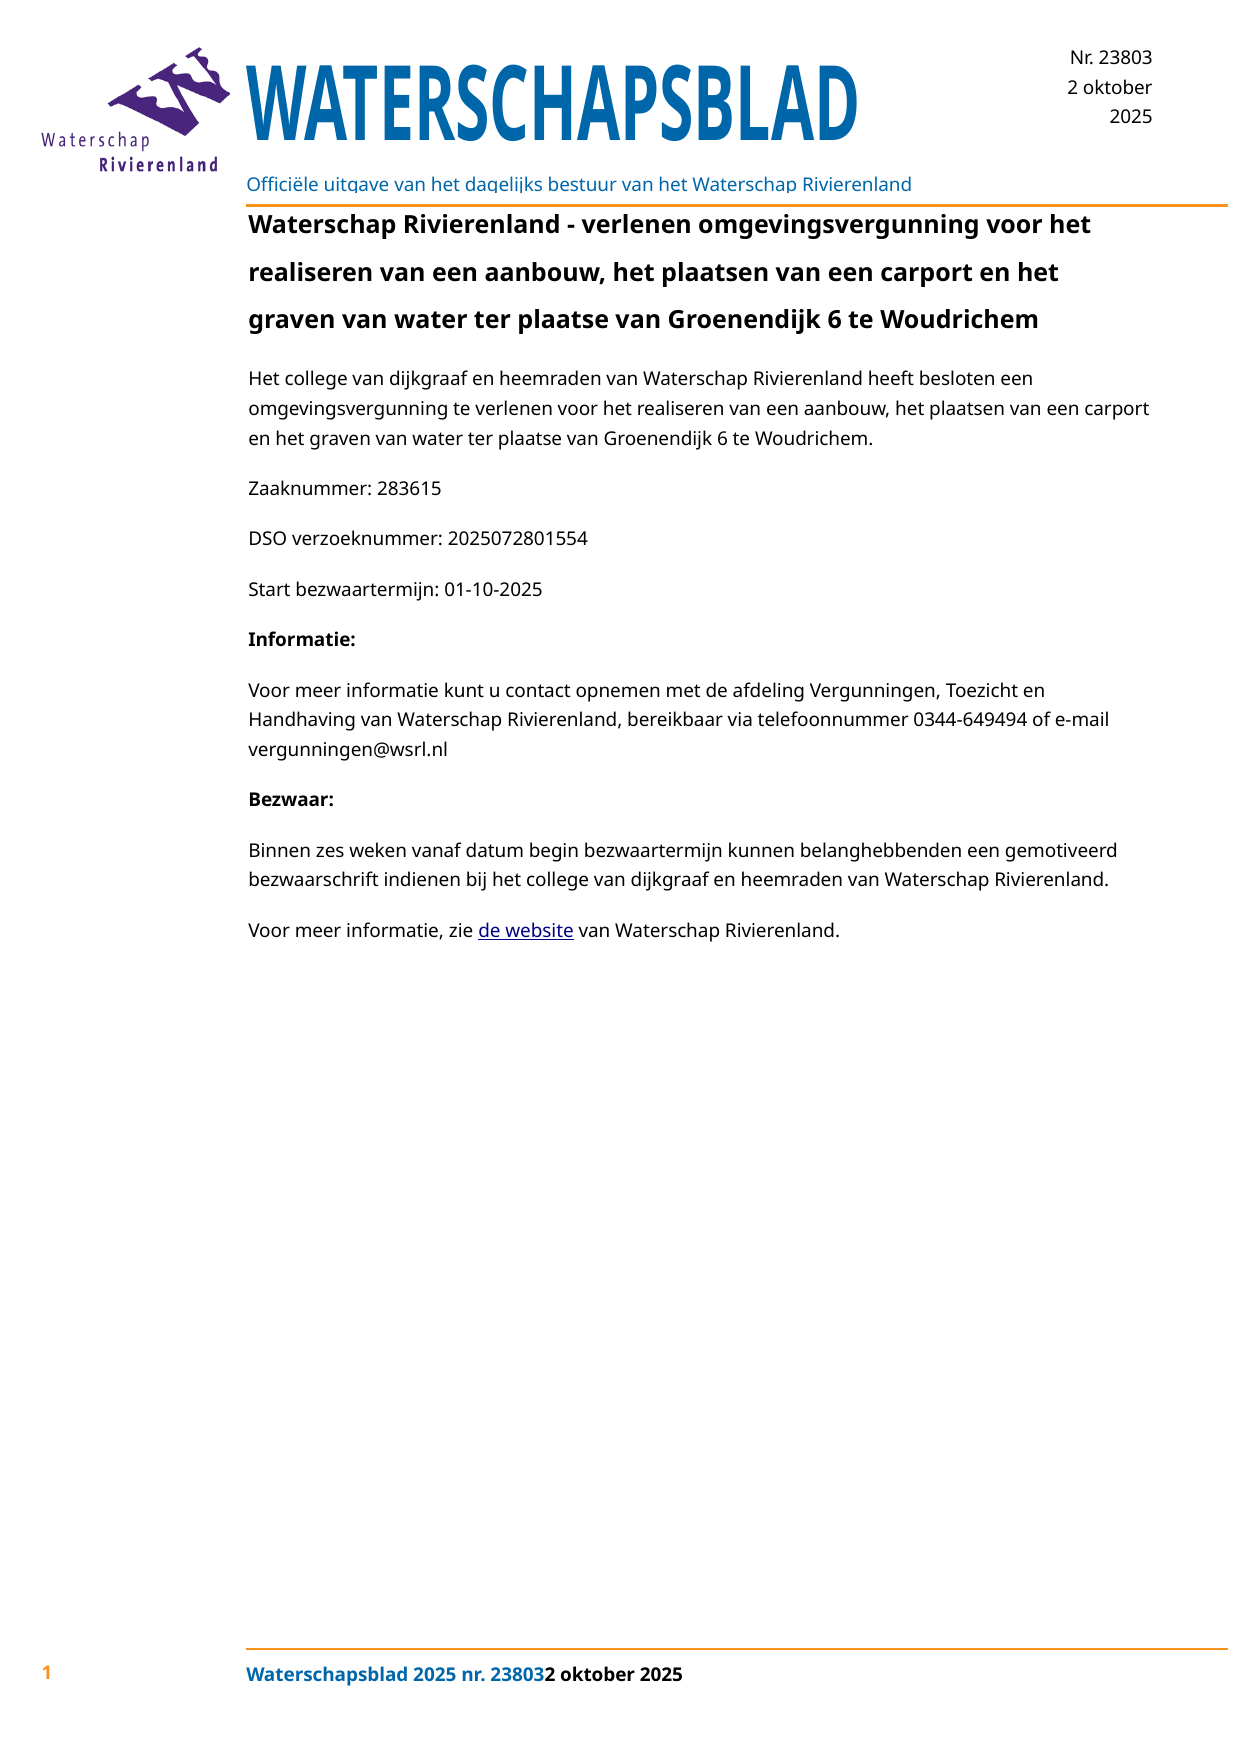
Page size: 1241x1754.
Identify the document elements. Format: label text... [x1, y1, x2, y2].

picture [41, 47, 231, 172]
text Voor meer informatie, zie de website van Waterschap Rivierenland. [248, 917, 1152, 942]
text Het college van dijkgraaf en heemraden van Waterschap Rivierenland heeft besloten een omgevingsvergunning te verlenen voor het realiseren van een aanbouw, het plaatsen van een carport en het graven van water ter plaatse van Groenendijk 6 te Woudrichem. [248, 366, 1152, 450]
text Bezwaar: [248, 786, 1152, 812]
text Zaaknummer: 283615 [248, 475, 1152, 501]
text Voor meer informatie kunt u contact opnemen met de afdeling Vergunningen, Toezicht en Handhaving van Waterschap Rivierenland, bereikbaar via telefoonnummer 0344-649494 of e-mail vergunningen@wsrl.nl [248, 677, 1152, 762]
text Start bezwaartermijn: 01-10-2025 [248, 576, 1152, 602]
text Informatie: [248, 626, 1152, 652]
text DSO verzoeknummer: 2025072801554 [248, 526, 1152, 551]
text Waterschap Rivierenland - verlenen omgevingsvergunning voor het realiseren van een aanbouw, het plaatsen van een carport en het graven van water ter plaatse van Groenendijk 6 te Woudrichem [248, 207, 1152, 336]
text Binnen zes weken vanaf datum begin bezwaartermijn kunnen belanghebbenden een gemotiveerd bezwaarschrift indienen bij het college van dijkgraaf en heemraden van Waterschap Rivierenland. [248, 837, 1152, 892]
